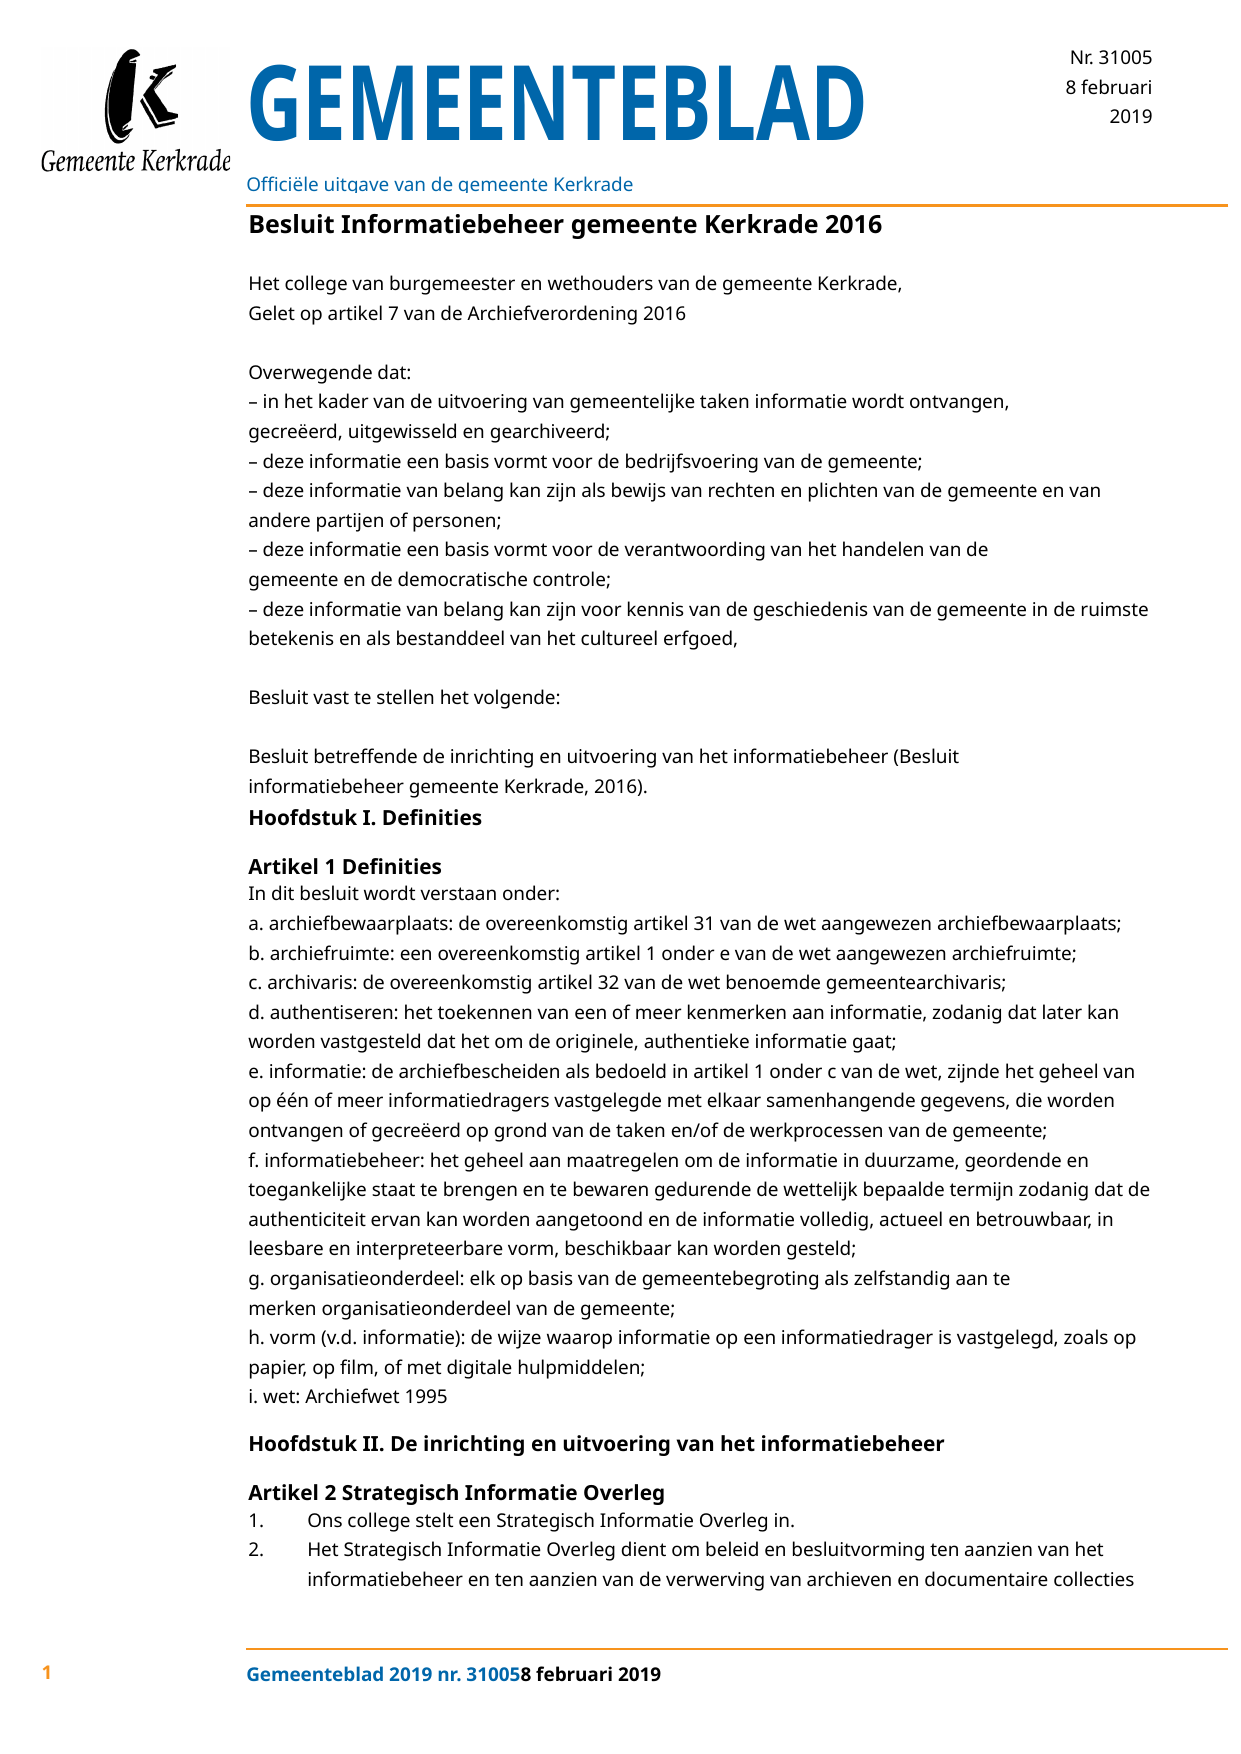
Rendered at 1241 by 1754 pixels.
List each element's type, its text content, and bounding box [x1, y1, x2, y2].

text Artikel 2 Strategisch Informatie Overleg [248, 1478, 1152, 1507]
text Hoofdstuk I. Definities [248, 803, 1152, 831]
text c. archivaris: de overeenkomstig artikel 32 van de wet benoemde gemeentearchivaris; [248, 969, 1152, 995]
text g. organisatieonderdeel: elk op basis van de gemeentebegroting als zelfstandig aan te [248, 1265, 1152, 1291]
text Overwegende dat: [248, 359, 1152, 385]
text gecreëerd, uitgewisseld en gearchiveerd; [248, 418, 1152, 444]
text – in het kader van de uitvoering van gemeentelijke taken informatie wordt ontvangen, [248, 389, 1152, 414]
text – deze informatie een basis vormt voor de bedrijfsvoering van de gemeente; [248, 448, 1152, 473]
text informatiebeheer gemeente Kerkrade, 2016). [248, 773, 1152, 799]
text – deze informatie van belang kan zijn als bewijs van rechten en plichten van de gemeente en van andere partijen of personen; [248, 477, 1152, 533]
text a. archiefbewaarplaats: de overeenkomstig artikel 31 van de wet aangewezen archiefbewaarplaats; [248, 910, 1152, 936]
text – deze informatie van belang kan zijn voor kennis van de geschiedenis van de gemeente in de ruimste betekenis en als bestanddeel van het cultureel erfgoed, [248, 596, 1152, 651]
text f. informatiebeheer: het geheel aan maatregelen om de informatie in duurzame, geordende en toegankelijke staat te brengen en te bewaren gedurende de wettelijk bepaalde termijn zodanig dat de [248, 1147, 1152, 1202]
text – deze informatie een basis vormt voor de verantwoording van het handelen van de [248, 537, 1152, 562]
text authenticiteit ervan kan worden aangetoond en de informatie volledig, actueel en betrouwbaar, in leesbare en interpreteerbare vorm, beschikbaar kan worden gesteld; [248, 1206, 1152, 1261]
text Gelet op artikel 7 van de Archiefverordening 2016 [248, 300, 1152, 326]
text d. authentiseren: het toekennen van een of meer kenmerken aan informatie, zodanig dat later kan worden vastgesteld dat het om de originele, authentieke informatie gaat; [248, 999, 1152, 1054]
text gemeente en de democratische controle; [248, 566, 1152, 592]
text Het college van burgemeester en wethouders van de gemeente Kerkrade, [248, 270, 1152, 296]
text Besluit betreffende de inrichting en uitvoering van het informatiebeheer (Besluit [248, 744, 1152, 769]
picture [41, 47, 231, 172]
text merken organisatieonderdeel van de gemeente; [248, 1295, 1152, 1320]
text In dit besluit wordt verstaan onder: [248, 881, 1152, 906]
list Ons college stelt een Strategisch Informatie Overleg in. [248, 1507, 1152, 1532]
text Besluit Informatiebeheer gemeente Kerkrade 2016 [248, 207, 1152, 241]
text h. vorm (v.d. informatie): de wijze waarop informatie op een informatiedrager is vastgelegd, zoals op papier, op film, of met digitale hulpmiddelen; [248, 1324, 1152, 1379]
text Besluit vast te stellen het volgende: [248, 684, 1152, 710]
text Hoofdstuk II. De inrichting en uitvoering van het informatiebeheer [248, 1429, 1152, 1457]
text i. wet: Archiefwet 1995 [248, 1383, 1152, 1409]
text e. informatie: de archiefbescheiden als bedoeld in artikel 1 onder c van de wet, zijnde het geheel van op één of meer informatiedragers vastgelegde met elkaar samenhangende gegevens, die worden ontvangen of gecreëerd op grond van de taken en/of de werkprocessen van de gemeente; [248, 1058, 1152, 1143]
text b. archiefruimte: een overeenkomstig artikel 1 onder e van de wet aangewezen archiefruimte; [248, 940, 1152, 965]
text Artikel 1 Definities [248, 852, 1152, 881]
list Het Strategisch Informatie Overleg dient om beleid en besluitvorming ten aanzien van het informatiebeheer en ten aanzien van de verwerving van archieven en documentaire collecties [248, 1536, 1152, 1592]
